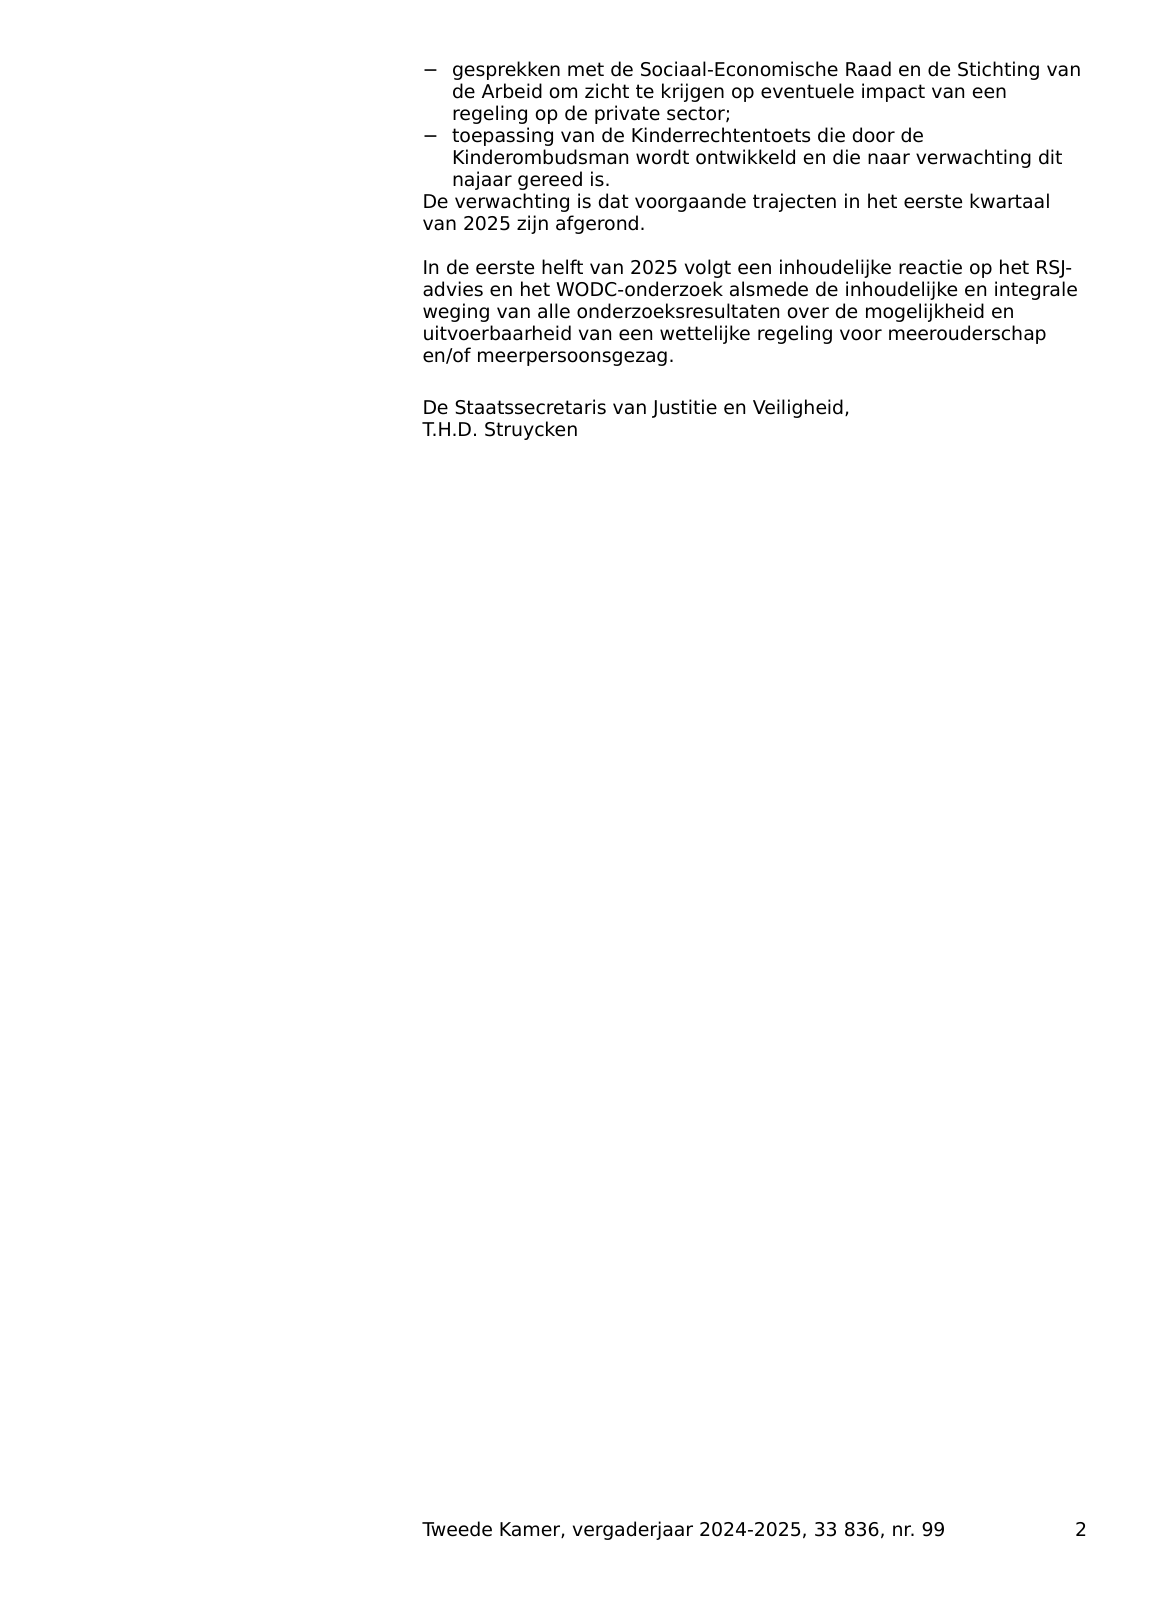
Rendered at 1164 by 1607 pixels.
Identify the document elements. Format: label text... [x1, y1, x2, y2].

text De verwachting is dat voorgaande trajecten in het eerste kwartaal van 2025 zijn afgerond. [422, 191, 1087, 235]
text De Staatssecretaris van Justitie en Veiligheid, T.H.D. Struycken [422, 397, 1087, 441]
text − toepassing van de Kinderrechtentoets die door de Kinderombudsman wordt ontwikkeld en die naar verwachting dit najaar gereed is. [422, 125, 1087, 191]
text In de eerste helft van 2025 volgt een inhoudelijke reactie op het RSJ-advies en het WODC-onderzoek alsmede de inhoudelijke en integrale weging van alle onderzoeksresultaten over de mogelijkheid en uitvoerbaarheid van een wettelijke regeling voor meerouderschap en/of meerpersoonsgezag. [422, 257, 1087, 367]
text − gesprekken met de Sociaal-Economische Raad en de Stichting van de Arbeid om zicht te krijgen op eventuele impact van een regeling op de private sector; [422, 59, 1087, 125]
